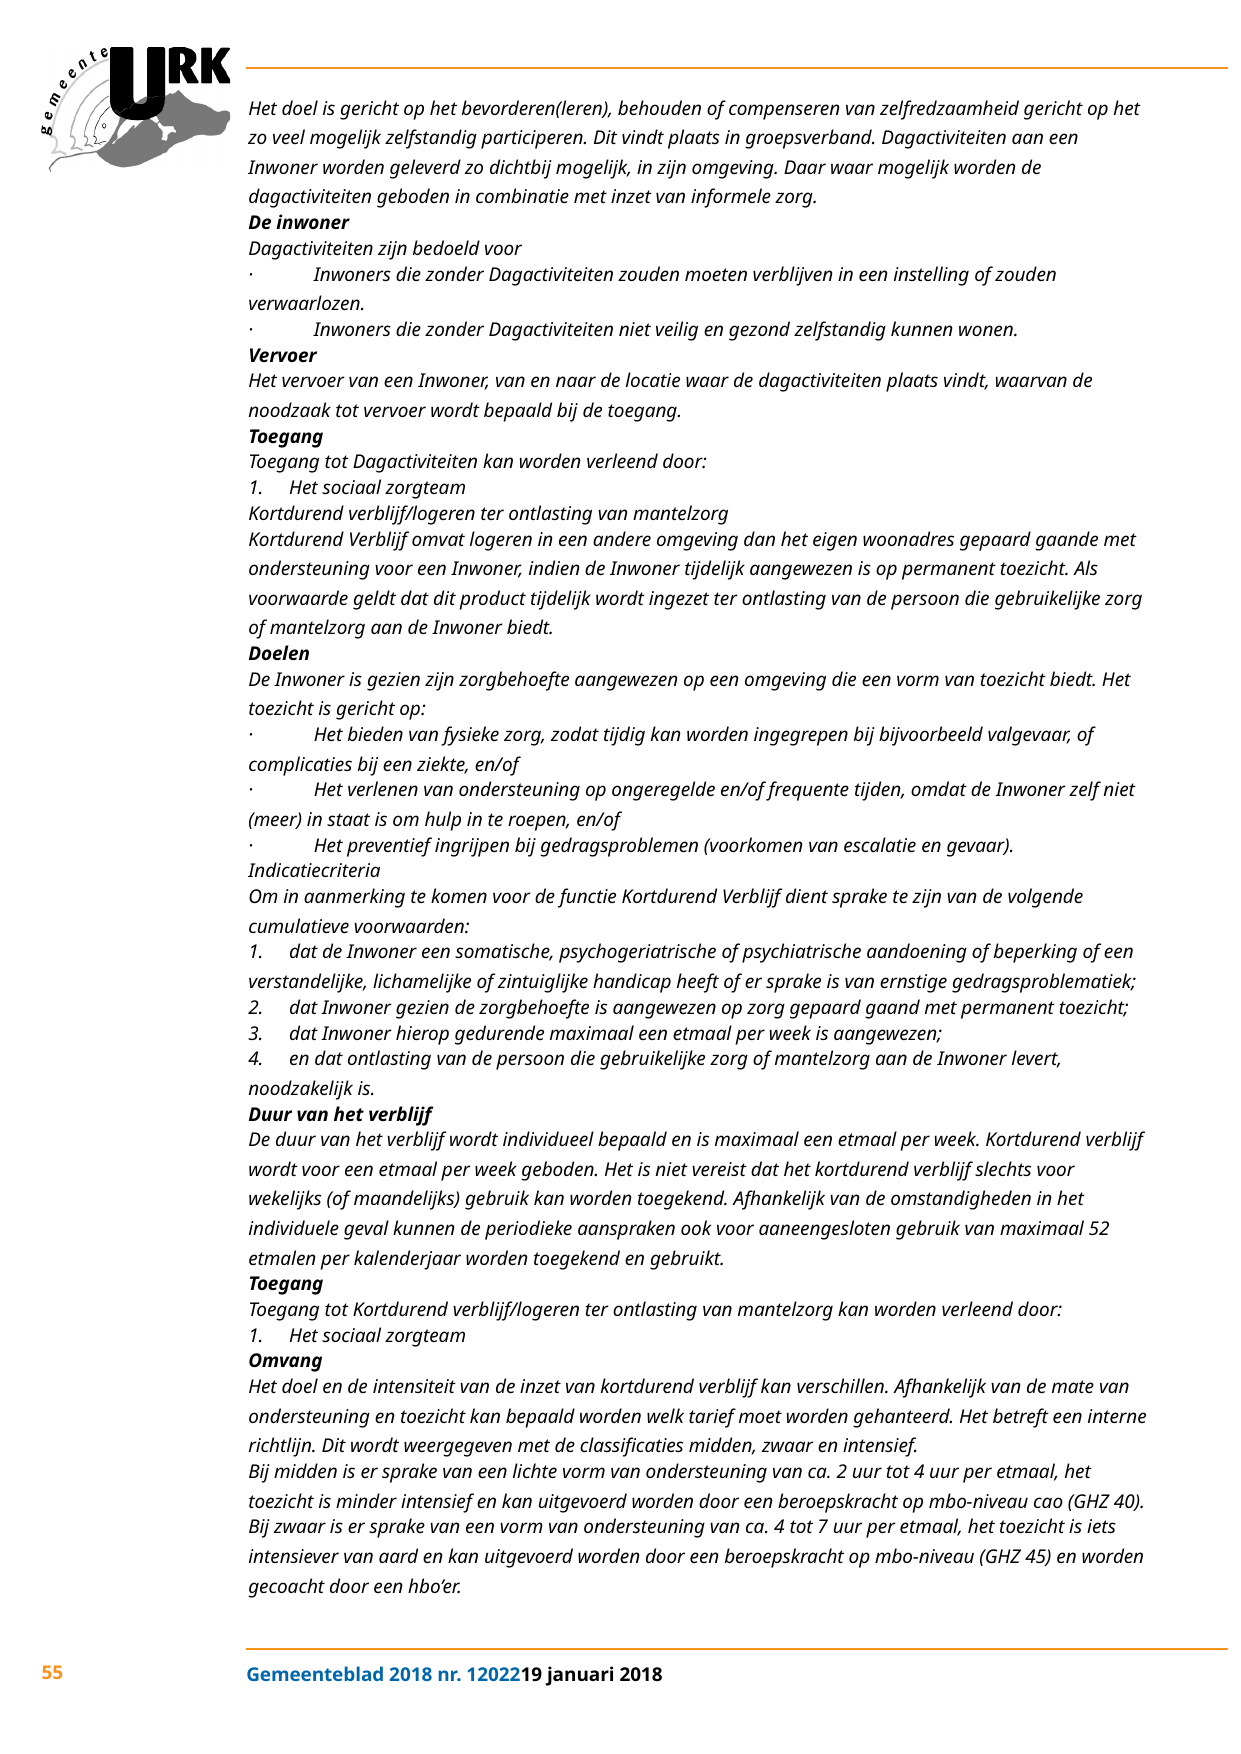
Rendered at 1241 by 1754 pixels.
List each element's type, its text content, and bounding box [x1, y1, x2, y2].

table_cell Bij zwaar is er sprake van een vorm van ondersteuning van ca. 4 tot 7 uur per etmaal, het toezicht is iets intensiever van aard en kan uitgevoerd worden door een beroepskracht op mbo-niveau (GHZ 45) en worden gecoacht door een hbo’er. [248, 1514, 1152, 1598]
table_cell Het doel is gericht op het bevorderen(leren), behouden of compenseren van zelfredzaamheid gericht op het zo veel mogelijk zelfstandig participeren. Dit vindt plaats in groepsverband. Dagactiviteiten aan een Inwoner worden geleverd zo dichtbij mogelijk, in zijn omgeving. Daar waar mogelijk worden de dagactiviteiten geboden in combinatie met inzet van informele zorg. [248, 95, 1152, 209]
table_cell Om in aanmerking te komen voor de functie Kortdurend Verblijf dient sprake te zijn van de volgende cumulatieve voorwaarden: [248, 883, 1152, 939]
table_cell · Inwoners die zonder Dagactiviteiten niet veilig en gezond zelfstandig kunnen wonen. [248, 316, 1152, 342]
table_cell · Inwoners die zonder Dagactiviteiten zouden moeten verblijven in een instelling of zouden verwaarlozen. [248, 261, 1152, 316]
table_cell De inwoner [248, 209, 1152, 235]
table_cell Bij midden is er sprake van een lichte vorm van ondersteuning van ca. 2 uur tot 4 uur per etmaal, het toezicht is minder intensief en kan uitgevoerd worden door een beroepskracht op mbo-niveau cao (GHZ 40). [248, 1458, 1152, 1514]
table_cell Het doel en de intensiteit van de inzet van kortdurend verblijf kan verschillen. Afhankelijk van de mate van ondersteuning en toezicht kan bepaald worden welk tarief moet worden gehanteerd. Het betreft een interne richtlijn. Dit wordt weergegeven met de classificaties midden, zwaar en intensief. [248, 1374, 1152, 1458]
table_cell Het vervoer van een Inwoner, van en naar de locatie waar de dagactiviteiten plaats vindt, waarvan de noodzaak tot vervoer wordt bepaald bij de toegang. [248, 368, 1152, 423]
table_cell 1. Het sociaal zorgteam [248, 474, 1152, 500]
table_cell 2. dat Inwoner gezien de zorgbehoefte is aangewezen op zorg gepaard gaand met permanent toezicht; [248, 994, 1152, 1020]
table_cell 4. en dat ontlasting van de persoon die gebruikelijke zorg of mantelzorg aan de Inwoner levert, noodzakelijk is. [248, 1045, 1152, 1101]
table_cell De duur van het verblijf wordt individueel bepaald en is maximaal een etmaal per week. Kortdurend verblijf wordt voor een etmaal per week geboden. Het is niet vereist dat het kortdurend verblijf slechts voor wekelijks (of maandelijks) gebruik kan worden toegekend. Afhankelijk van de omstandigheden in het individuele geval kunnen de periodieke aanspraken ook voor aaneengesloten gebruik van maximaal 52 etmalen per kalenderjaar worden toegekend en gebruikt. [248, 1126, 1152, 1271]
table_cell · Het preventief ingrijpen bij gedragsproblemen (voorkomen van escalatie en gevaar). [248, 832, 1152, 858]
table_cell Vervoer [248, 342, 1152, 367]
table_cell 1. Het sociaal zorgteam [248, 1322, 1152, 1348]
table_cell Dagactiviteiten zijn bedoeld voor [248, 235, 1152, 261]
table_cell · Het verlenen van ondersteuning op ongeregelde en/of frequente tijden, omdat de Inwoner zelf niet (meer) in staat is om hulp in te roepen, en/of [248, 777, 1152, 832]
table_cell Kortdurend verblijf/logeren ter ontlasting van mantelzorg [248, 500, 1152, 526]
table_cell Toegang tot Dagactiviteiten kan worden verleend door: [248, 449, 1152, 474]
table_cell Toegang [248, 1271, 1152, 1296]
table_cell 1. dat de Inwoner een somatische, psychogeriatrische of psychiatrische aandoening of beperking of een verstandelijke, lichamelijke of zintuiglijke handicap heeft of er sprake is van ernstige gedragsproblematiek; [248, 939, 1152, 994]
table_cell 3. dat Inwoner hierop gedurende maximaal een etmaal per week is aangewezen; [248, 1020, 1152, 1045]
table_cell Doelen [248, 640, 1152, 666]
table_cell Duur van het verblijf [248, 1101, 1152, 1126]
table_cell Omvang [248, 1348, 1152, 1373]
picture [41, 47, 231, 172]
table_cell Toegang [248, 423, 1152, 448]
table_cell Toegang tot Kortdurend verblijf/logeren ter ontlasting van mantelzorg kan worden verleend door: [248, 1296, 1152, 1322]
table_cell De Inwoner is gezien zijn zorgbehoefte aangewezen op een omgeving die een vorm van toezicht biedt. Het toezicht is gericht op: [248, 666, 1152, 721]
table_cell · Het bieden van fysieke zorg, zodat tijdig kan worden ingegrepen bij bijvoorbeeld valgevaar, of complicaties bij een ziekte, en/of [248, 721, 1152, 777]
table_cell Indicatiecriteria [248, 858, 1152, 883]
table_cell Kortdurend Verblijf omvat logeren in een andere omgeving dan het eigen woonadres gepaard gaande met ondersteuning voor een Inwoner, indien de Inwoner tijdelijk aangewezen is op permanent toezicht. Als voorwaarde geldt dat dit product tijdelijk wordt ingezet ter ontlasting van de persoon die gebruikelijke zorg of mantelzorg aan de Inwoner biedt. [248, 526, 1152, 640]
